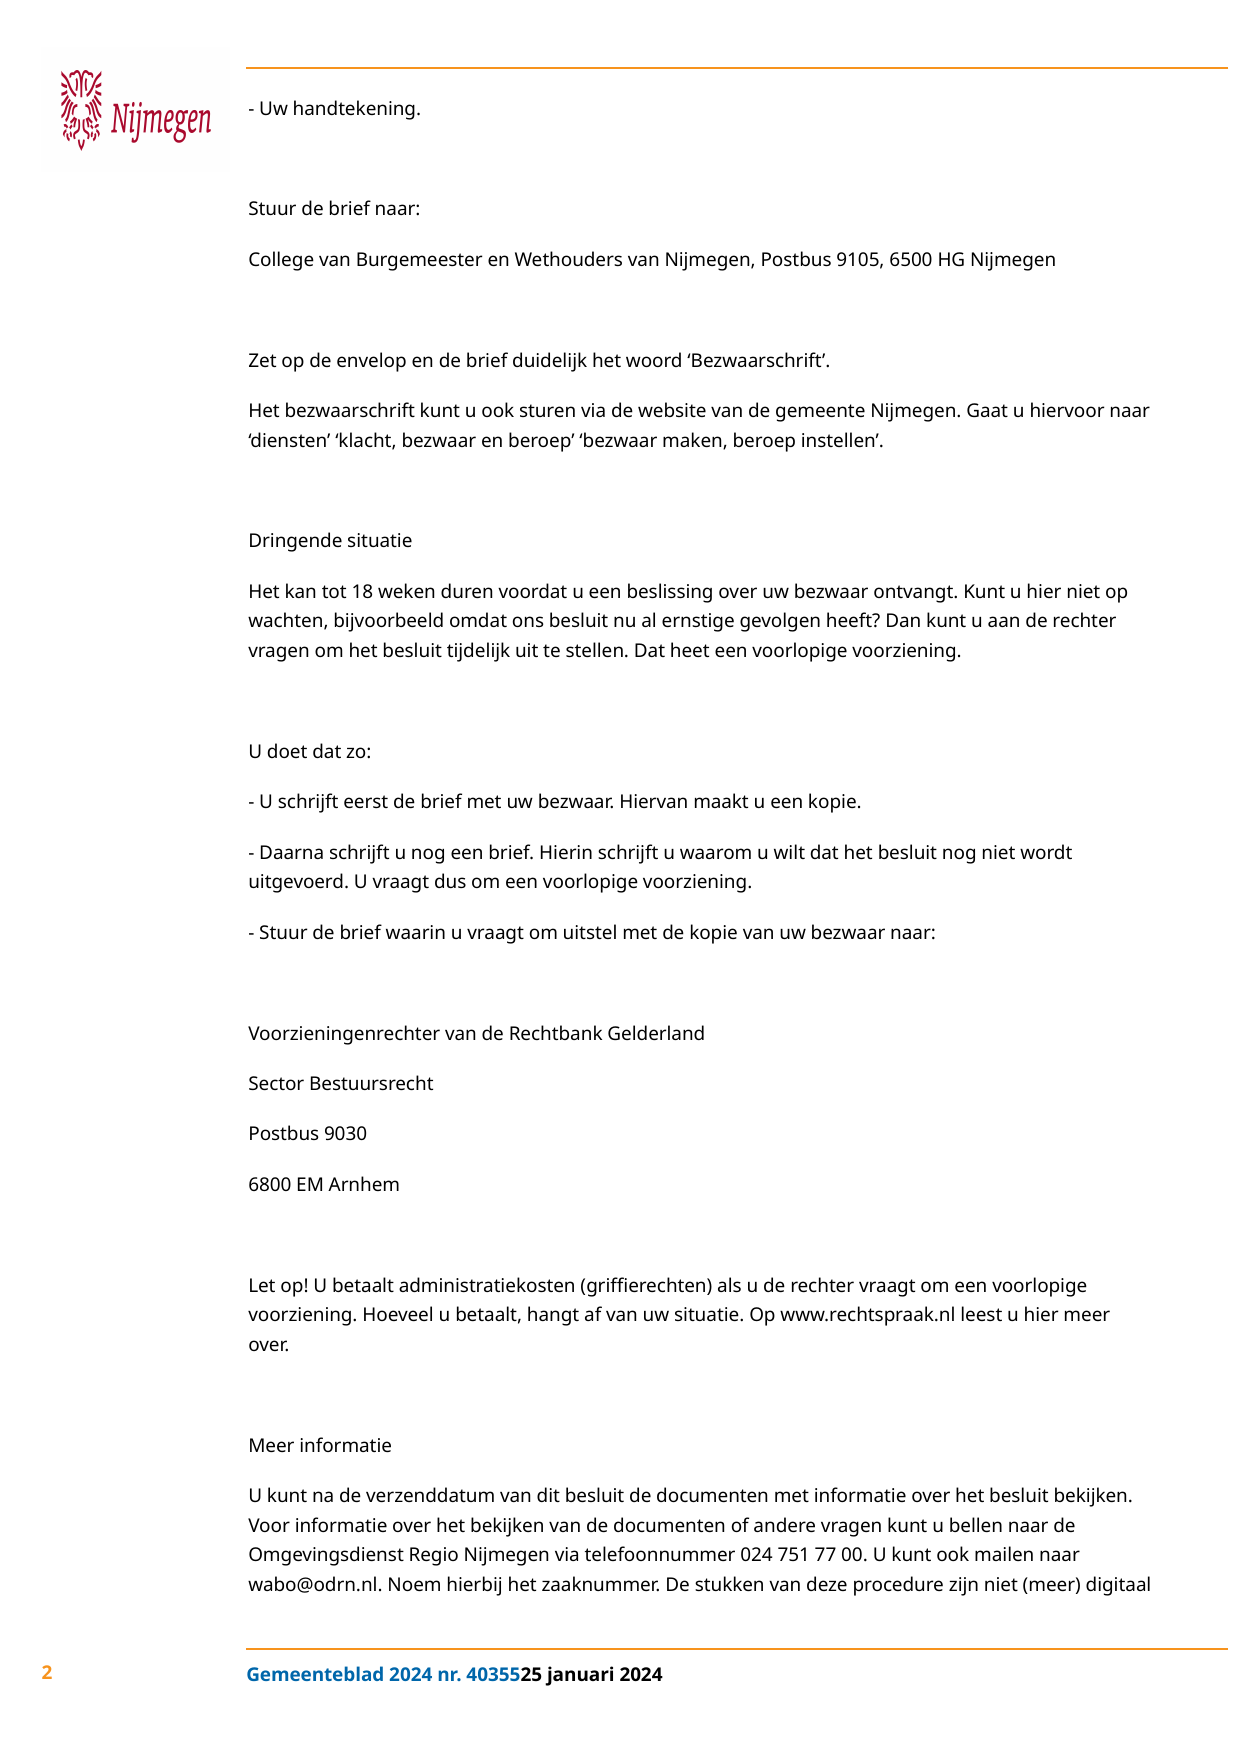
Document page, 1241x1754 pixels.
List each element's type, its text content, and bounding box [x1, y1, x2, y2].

text - Stuur de brief waarin u vraagt om uitstel met de kopie van uw bezwaar naar: [248, 919, 1152, 945]
text Meer informatie [248, 1432, 1152, 1458]
text - U schrijft eerst de brief met uw bezwaar. Hiervan maakt u een kopie. [248, 788, 1152, 814]
text Dringende situatie [248, 528, 1152, 553]
text - Uw handtekening. [248, 95, 1152, 121]
text U kunt na de verzenddatum van dit besluit de documenten met informatie over het besluit bekijken. Voor informatie over het bekijken van de documenten of andere vragen kunt u bellen naar de Omgevingsdienst Regio Nijmegen via telefoonnummer 024 751 77 00. U kunt ook mailen naar wabo@odrn.nl. Noem hierbij het zaaknummer. De stukken van deze procedure zijn niet (meer) digitaal [248, 1482, 1152, 1597]
text Let op! U betaalt administratiekosten (griffierechten) als u de rechter vraagt om een voorlopige voorziening. Hoeveel u betaalt, hangt af van uw situatie. Op www.rechtspraak.nl leest u hier meer over. [248, 1272, 1152, 1357]
text Postbus 9030 [248, 1121, 1152, 1146]
text U doet dat zo: [248, 738, 1152, 764]
text Zet op de envelop en de brief duidelijk het woord ‘Bezwaarschrift’. [248, 347, 1152, 373]
text Het kan tot 18 weken duren voordat u een beslissing over uw bezwaar ontvangt. Kunt u hier niet op wachten, bijvoorbeeld omdat ons besluit nu al ernstige gevolgen heeft? Dan kunt u aan de rechter vragen om het besluit tijdelijk uit te stellen. Dat heet een voorlopige voorziening. [248, 578, 1152, 663]
text Stuur de brief naar: [248, 196, 1152, 221]
text Sector Bestuursrecht [248, 1070, 1152, 1096]
text - Daarna schrijft u nog een brief. Hierin schrijft u waarom u wilt dat het besluit nog niet wordt uitgevoerd. U vraagt dus om een voorlopige voorziening. [248, 839, 1152, 894]
text College van Burgemeester en Wethouders van Nijmegen, Postbus 9105, 6500 HG Nijmegen [248, 246, 1152, 272]
text Voorzieningenrechter van de Rechtbank Gelderland [248, 1020, 1152, 1046]
text 6800 EM Arnhem [248, 1171, 1152, 1197]
text Het bezwaarschrift kunt u ook sturen via de website van de gemeente Nijmegen. Gaat u hiervoor naar ‘diensten’ ‘klacht, bezwaar en beroep’ ‘bezwaar maken, beroep instellen’. [248, 397, 1152, 453]
picture [41, 47, 231, 172]
